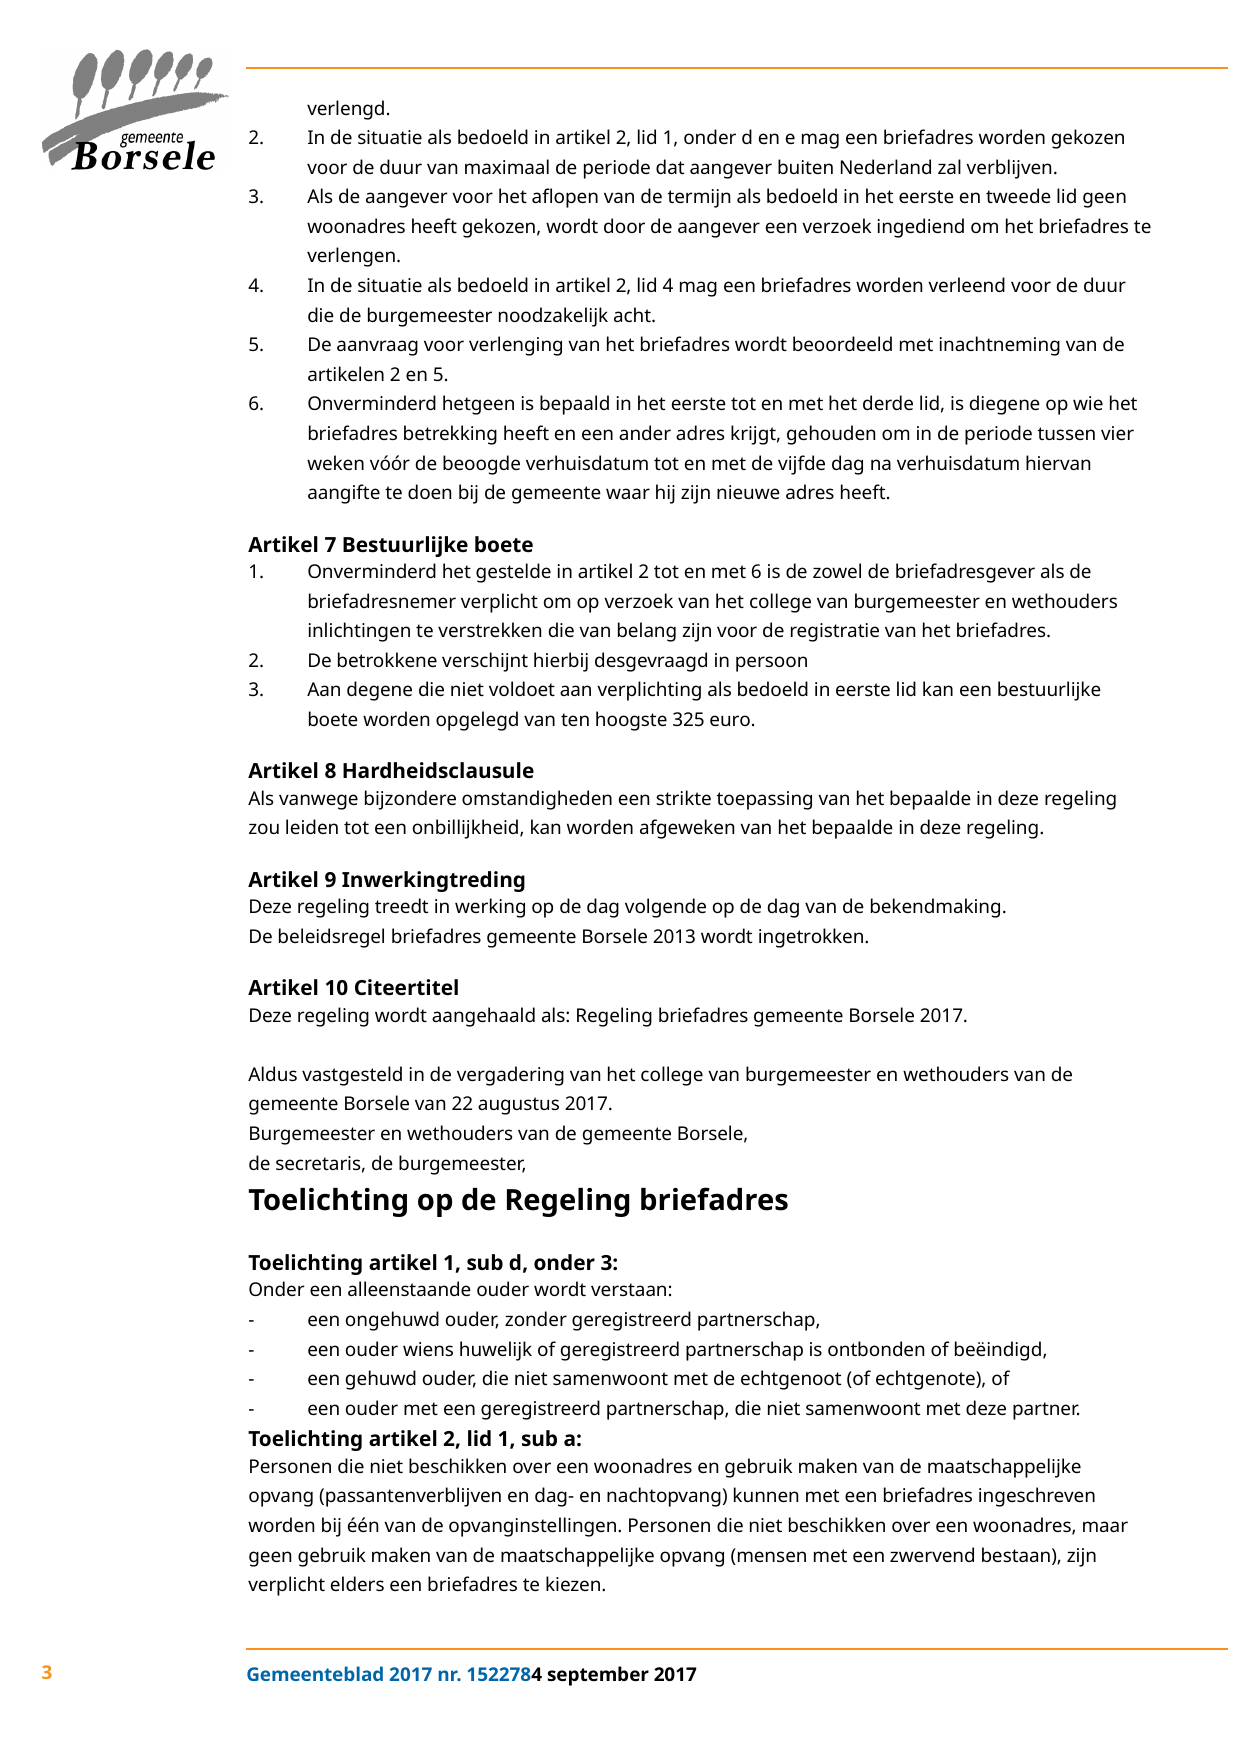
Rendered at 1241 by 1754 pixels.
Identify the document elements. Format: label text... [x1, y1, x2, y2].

text Artikel 8 Hardheidsclausule [248, 757, 1152, 785]
list een ongehuwd ouder, zonder geregistreerd partnerschap, [248, 1306, 1152, 1332]
text De beleidsregel briefadres gemeente Borsele 2013 wordt ingetrokken. [248, 923, 1152, 949]
list een ouder wiens huwelijk of geregistreerd partnerschap is ontbonden of beëindigd, [248, 1336, 1152, 1362]
list Als de aangever voor het aflopen van de termijn als bedoeld in het eerste en tweede lid geen woonadres heeft gekozen, wordt door de aangever een verzoek ingediend om het briefadres te verlengen. [248, 183, 1152, 268]
list verlengd. [248, 95, 1152, 121]
list In de situatie als bedoeld in artikel 2, lid 1, onder d en e mag een briefadres worden gekozen voor de duur van maximaal de periode dat aangever buiten Nederland zal verblijven. [248, 124, 1152, 180]
list een ouder met een geregistreerd partnerschap, die niet samenwoont met deze partner. [248, 1395, 1152, 1421]
text Toelichting artikel 1, sub d, onder 3: [248, 1248, 1152, 1277]
text Toelichting artikel 2, lid 1, sub a: [248, 1424, 1152, 1453]
text Personen die niet beschikken over een woonadres en gebruik maken van de maatschappelijke opvang (passantenverblijven en dag- en nachtopvang) kunnen met een briefadres ingeschreven worden bij één van de opvanginstellingen. Personen die niet beschikken over een woonadres, maar geen gebruik maken van de maatschappelijke opvang (mensen met een zwervend bestaan), zijn verplicht elders een briefadres te kiezen. [248, 1453, 1152, 1597]
list Aan degene die niet voldoet aan verplichting als bedoeld in eerste lid kan een bestuurlijke boete worden opgelegd van ten hoogste 325 euro. [248, 677, 1152, 732]
text Deze regeling wordt aangehaald als: Regeling briefadres gemeente Borsele 2017. [248, 1002, 1152, 1028]
text Burgemeester en wethouders van de gemeente Borsele, [248, 1120, 1152, 1146]
text Artikel 9 Inwerkingtreding [248, 865, 1152, 893]
text Onder een alleenstaande ouder wordt verstaan: [248, 1277, 1152, 1302]
list De betrokkene verschijnt hierbij desgevraagd in persoon [248, 647, 1152, 673]
list Onverminderd het gestelde in artikel 2 tot en met 6 is de zowel de briefadresgever als de briefadresnemer verplicht om op verzoek van het college van burgemeester en wethouders inlichtingen te verstrekken die van belang zijn voor de registratie van het briefadres. [248, 558, 1152, 643]
text Artikel 7 Bestuurlijke boete [248, 530, 1152, 558]
list De aanvraag voor verlenging van het briefadres wordt beoordeeld met inachtneming van de artikelen 2 en 5. [248, 331, 1152, 387]
text de secretaris, de burgemeester, [248, 1150, 1152, 1176]
list een gehuwd ouder, die niet samenwoont met de echtgenoot (of echtgenote), of [248, 1365, 1152, 1391]
picture [41, 47, 231, 172]
text Aldus vastgesteld in de vergadering van het college van burgemeester en wethouders van de gemeente Borsele van 22 augustus 2017. [248, 1061, 1152, 1116]
text Toelichting op de Regeling briefadres [248, 1179, 1152, 1219]
list Onverminderd hetgeen is bepaald in het eerste tot en met het derde lid, is diegene op wie het briefadres betrekking heeft en een ander adres krijgt, gehouden om in de periode tussen vier weken vóór de beoogde verhuisdatum tot en met de vijfde dag na verhuisdatum hiervan aangifte te doen bij de gemeente waar hij zijn nieuwe adres heeft. [248, 391, 1152, 505]
text Deze regeling treedt in werking op de dag volgende op de dag van de bekendmaking. [248, 893, 1152, 919]
text Artikel 10 Citeertitel [248, 973, 1152, 1002]
text Als vanwege bijzondere omstandigheden een strikte toepassing van het bepaalde in deze regeling zou leiden tot een onbillijkheid, kan worden afgeweken van het bepaalde in deze regeling. [248, 785, 1152, 840]
list In de situatie als bedoeld in artikel 2, lid 4 mag een briefadres worden verleend voor de duur die de burgemeester noodzakelijk acht. [248, 272, 1152, 328]
